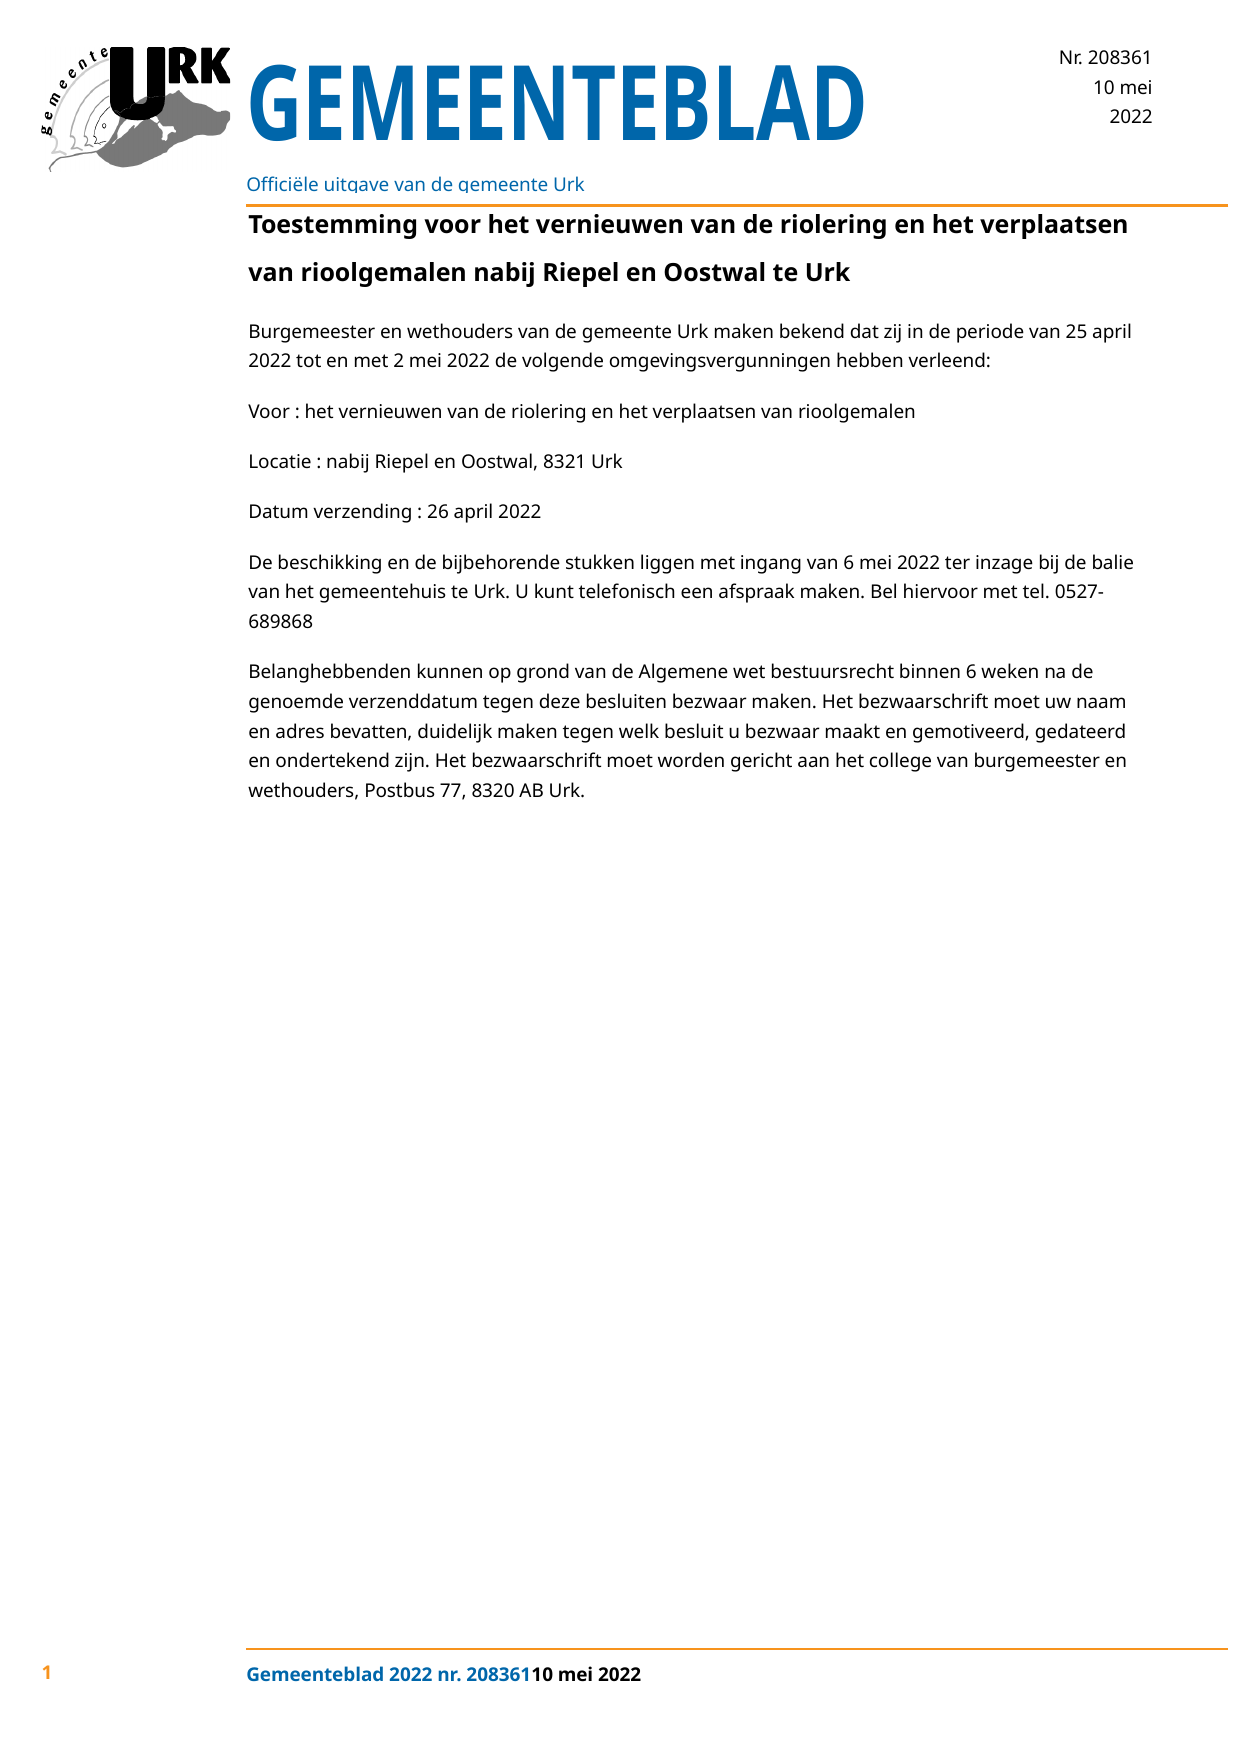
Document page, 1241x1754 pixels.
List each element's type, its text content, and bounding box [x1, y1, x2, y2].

text Locatie : nabij Riepel en Oostwal, 8321 Urk [248, 448, 1152, 474]
text Toestemming voor het vernieuwen van de riolering en het verplaatsen van rioolgemalen nabij Riepel en Oostwal te Urk [248, 207, 1152, 288]
text Burgemeester en wethouders van de gemeente Urk maken bekend dat zij in de periode van 25 april 2022 tot en met 2 mei 2022 de volgende omgevingsvergunningen hebben verleend: [248, 318, 1152, 373]
picture [41, 47, 231, 172]
text Voor : het vernieuwen van de riolering en het verplaatsen van rioolgemalen [248, 398, 1152, 424]
text Belanghebbenden kunnen op grond van de Algemene wet bestuursrecht binnen 6 weken na de genoemde verzenddatum tegen deze besluiten bezwaar maken. Het bezwaarschrift moet uw naam en adres bevatten, duidelijk maken tegen welk besluit u bezwaar maakt en gemotiveerd, gedateerd en ondertekend zijn. Het bezwaarschrift moet worden gericht aan het college van burgemeester en wethouders, Postbus 77, 8320 AB Urk. [248, 659, 1152, 803]
text Datum verzending : 26 april 2022 [248, 499, 1152, 524]
text De beschikking en de bijbehorende stukken liggen met ingang van 6 mei 2022 ter inzage bij de balie van het gemeentehuis te Urk. U kunt telefonisch een afspraak maken. Bel hiervoor met tel. 0527-689868 [248, 549, 1152, 634]
